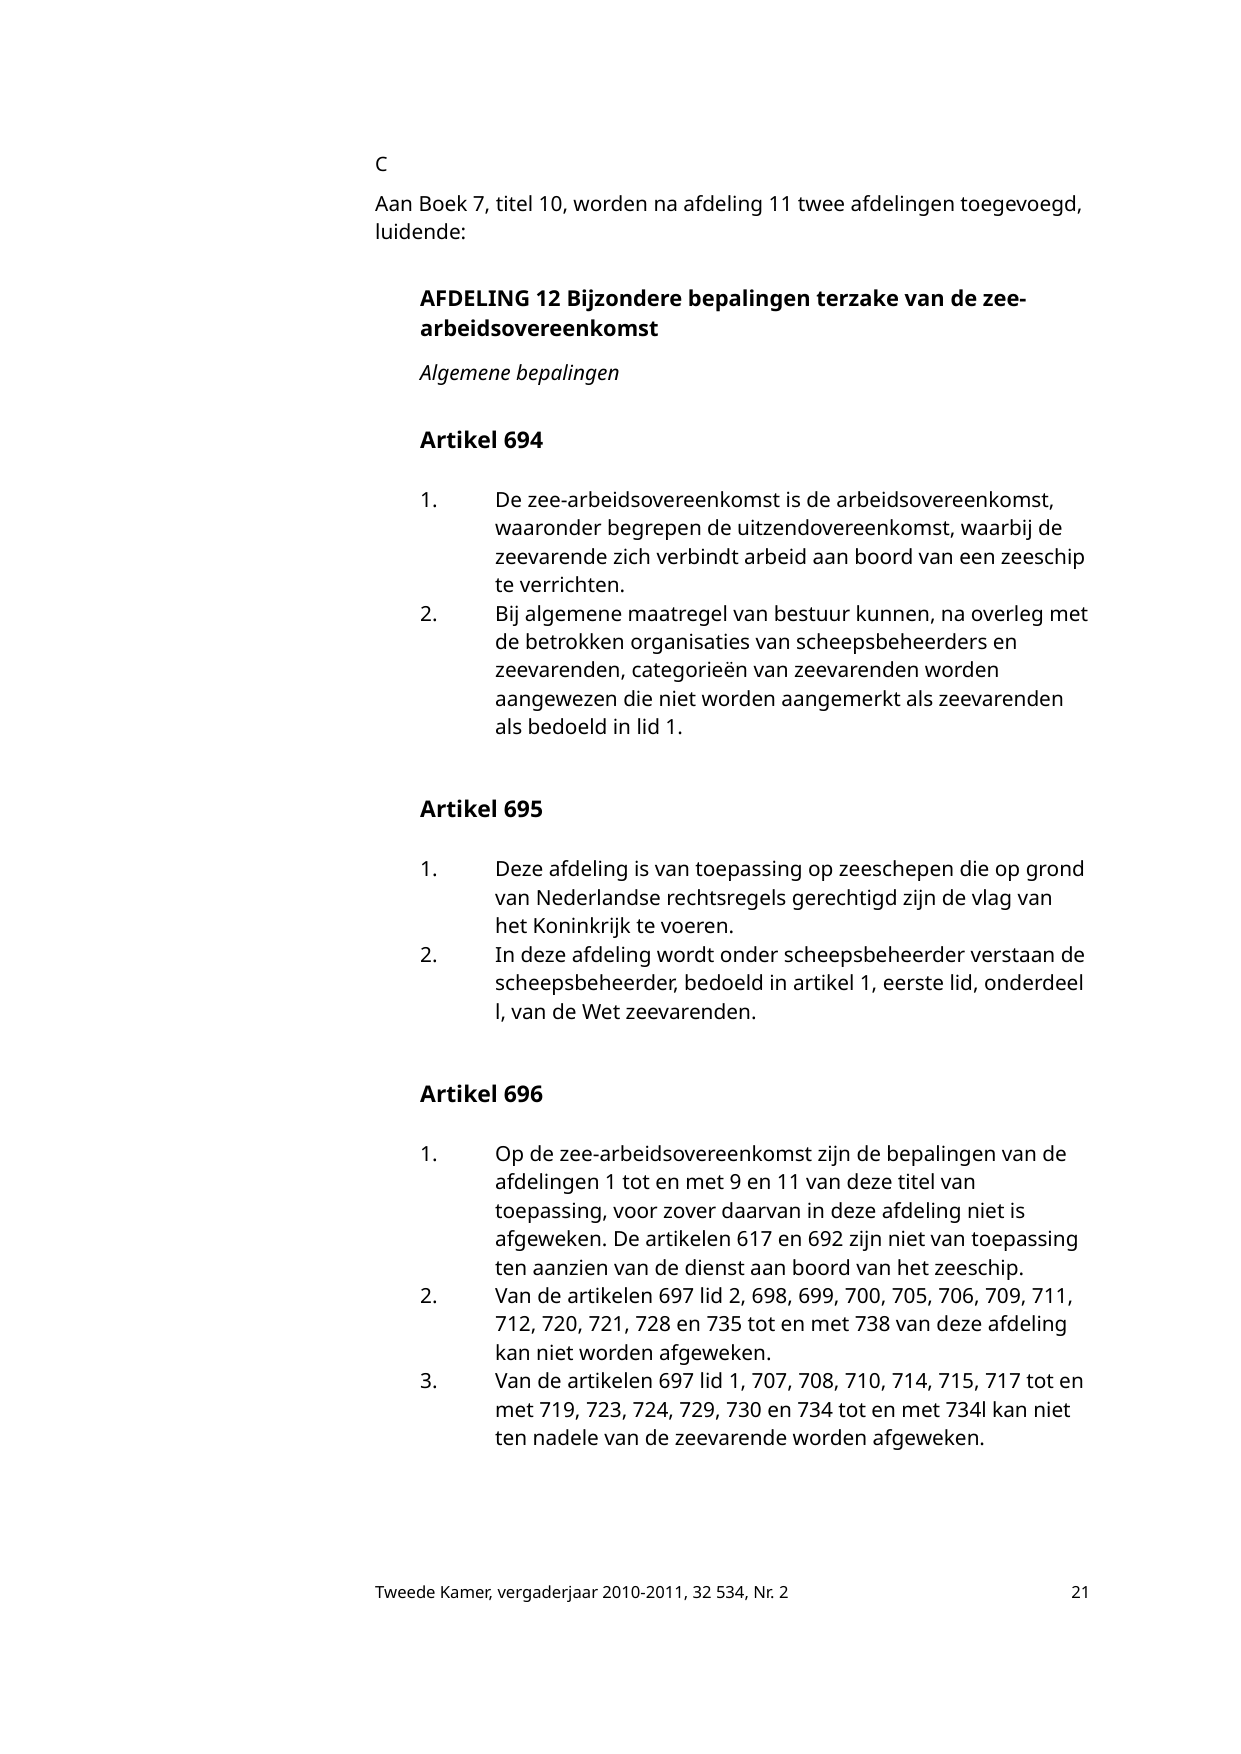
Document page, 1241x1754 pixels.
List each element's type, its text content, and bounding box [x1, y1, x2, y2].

subtitle Artikel 696 [420, 1078, 1090, 1109]
subtitle Artikel 695 [420, 793, 1090, 824]
list In deze afdeling wordt onder scheepsbeheerder verstaan de scheepsbeheerder, bedoeld in artikel 1, eerste lid, onderdeel l, van de Wet zeevarenden. [420, 940, 1090, 1025]
list Bij algemene maatregel van bestuur kunnen, na overleg met de betrokken organisaties van scheepsbeheerders en zeevarenden, categorieën van zeevarenden worden aangewezen die niet worden aangemerkt als zeevarenden als bedoeld in lid 1. [420, 599, 1090, 741]
list De zee-arbeidsovereenkomst is de arbeidsovereenkomst, waaronder begrepen de uitzendovereenkomst, waarbij de zeevarende zich verbindt arbeid aan boord van een zeeschip te verrichten. [420, 485, 1090, 599]
list Van de artikelen 697 lid 1, 707, 708, 710, 714, 715, 717 tot en met 719, 723, 724, 729, 730 en 734 tot en met 734l kan niet ten nadele van de zeevarende worden afgeweken. [420, 1366, 1090, 1452]
list Van de artikelen 697 lid 2, 698, 699, 700, 705, 706, 709, 711, 712, 720, 721, 728 en 735 tot en met 738 van deze afdeling kan niet worden afgeweken. [420, 1281, 1090, 1366]
list Deze afdeling is van toepassing op zeeschepen die op grond van Nederlandse rechtsregels gerechtigd zijn de vlag van het Koninkrijk te voeren. [420, 854, 1090, 940]
text Algemene bepalingen [420, 358, 1090, 386]
list Op de zee-arbeidsovereenkomst zijn de bepalingen van de afdelingen 1 tot en met 9 en 11 van deze titel van toepassing, voor zover daarvan in deze afdeling niet is afgeweken. De artikelen 617 en 692 zijn niet van toepassing ten aanzien van de dienst aan boord van het zeeschip. [420, 1139, 1090, 1281]
subtitle AFDELING 12 Bijzondere bepalingen terzake van de zee-arbeidsovereenkomst [420, 283, 1090, 343]
text Aan Boek 7, titel 10, worden na afdeling 11 twee afdelingen toegevoegd, luidende: [375, 189, 1090, 246]
subtitle Artikel 694 [420, 424, 1090, 455]
text C [375, 150, 1090, 177]
